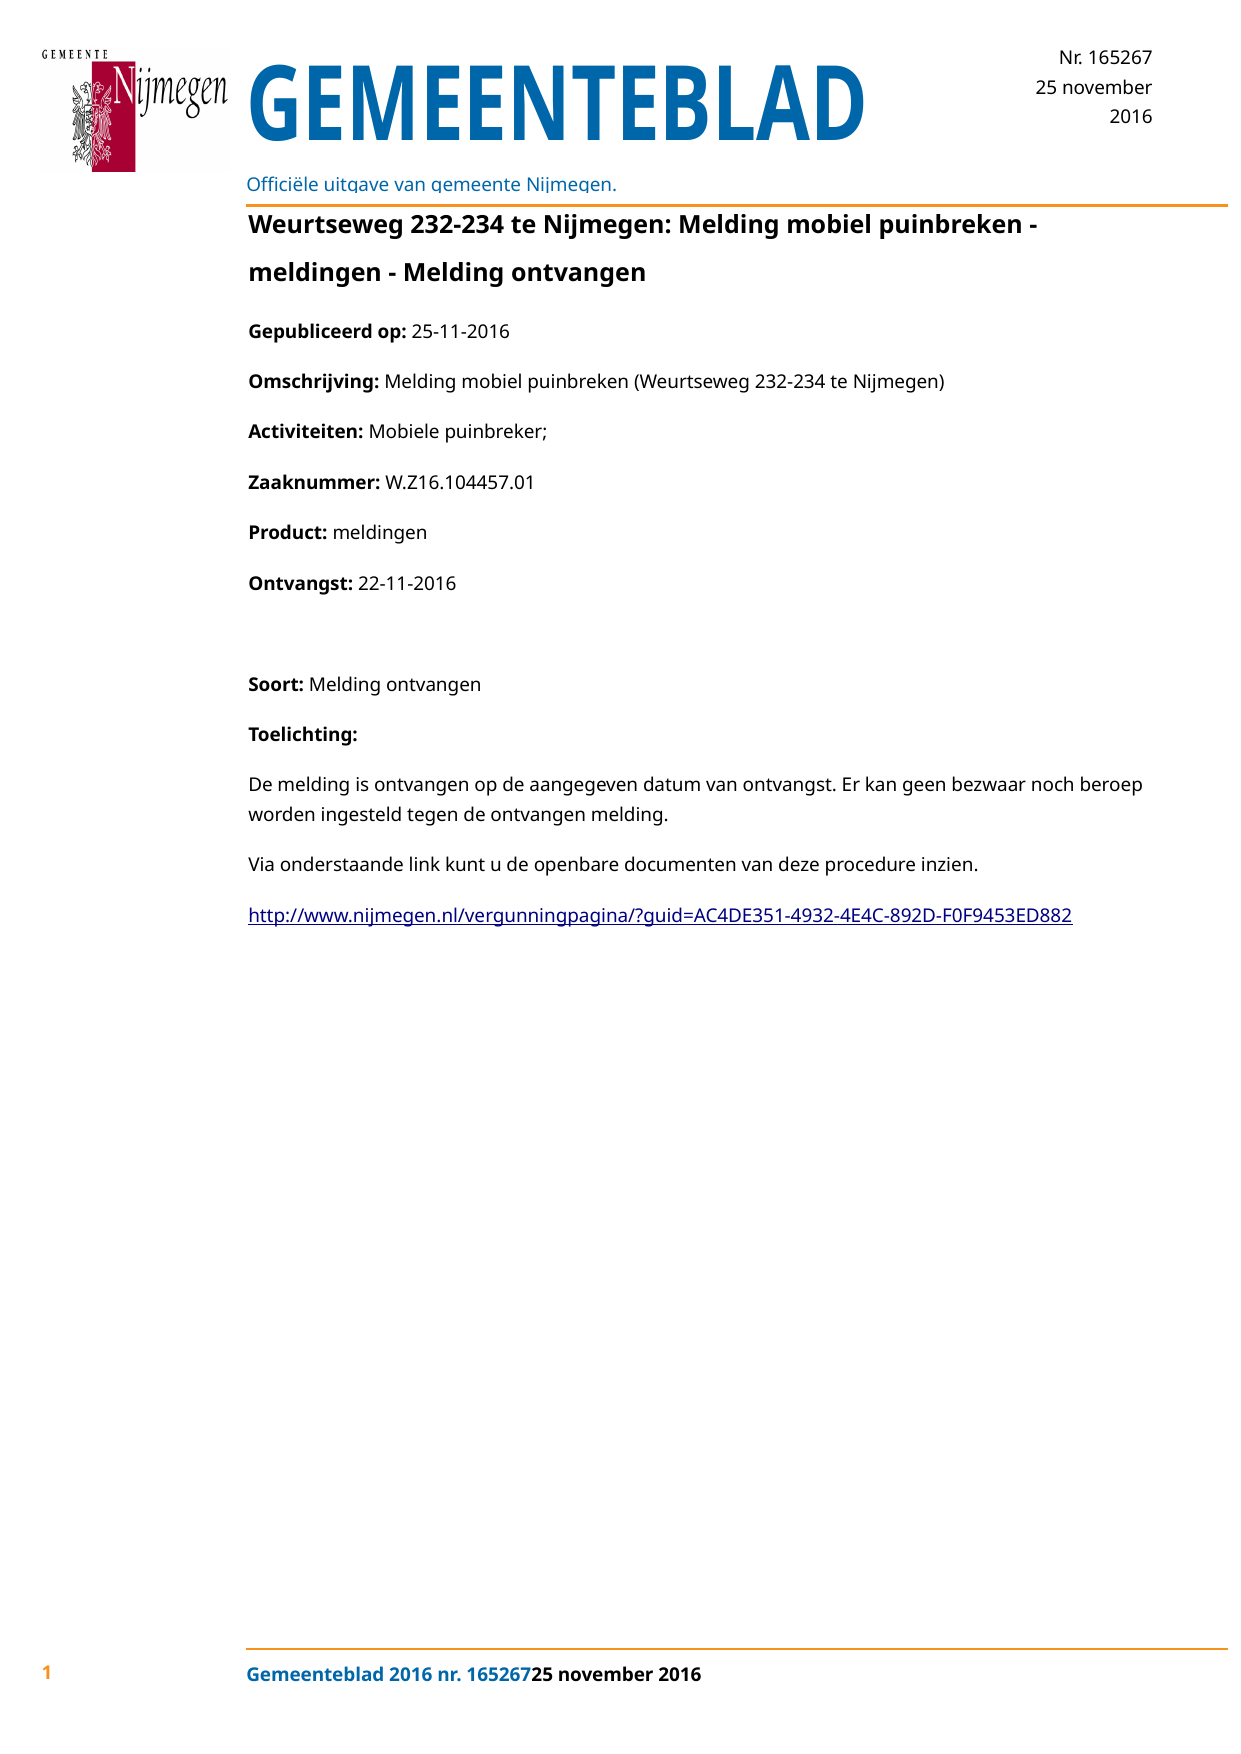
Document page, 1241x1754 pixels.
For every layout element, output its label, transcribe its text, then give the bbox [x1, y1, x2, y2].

text Via onderstaande link kunt u de openbare documenten van deze procedure inzien. [248, 852, 1152, 877]
text Toelichting: [248, 721, 1152, 747]
text http://www.nijmegen.nl/vergunningpagina/?guid=AC4DE351-4932-4E4C-892D-F0F9453ED882 [248, 902, 1152, 928]
text Activiteiten: Mobiele puinbreker; [248, 419, 1152, 444]
text Soort: Melding ontvangen [248, 671, 1152, 697]
text Gepubliceerd op: 25-11-2016 [248, 318, 1152, 344]
text Product: meldingen [248, 519, 1152, 545]
text Weurtseweg 232-234 te Nijmegen: Melding mobiel puinbreken - meldingen - Melding ontvangen [248, 207, 1152, 288]
text De melding is ontvangen op de aangegeven datum van ontvangst. Er kan geen bezwaar noch beroep worden ingesteld tegen de ontvangen melding. [248, 772, 1152, 827]
text Ontvangst: 22-11-2016 [248, 570, 1152, 596]
picture [41, 47, 231, 172]
text Zaaknummer: W.Z16.104457.01 [248, 469, 1152, 495]
text Omschrijving: Melding mobiel puinbreken (Weurtseweg 232-234 te Nijmegen) [248, 368, 1152, 394]
